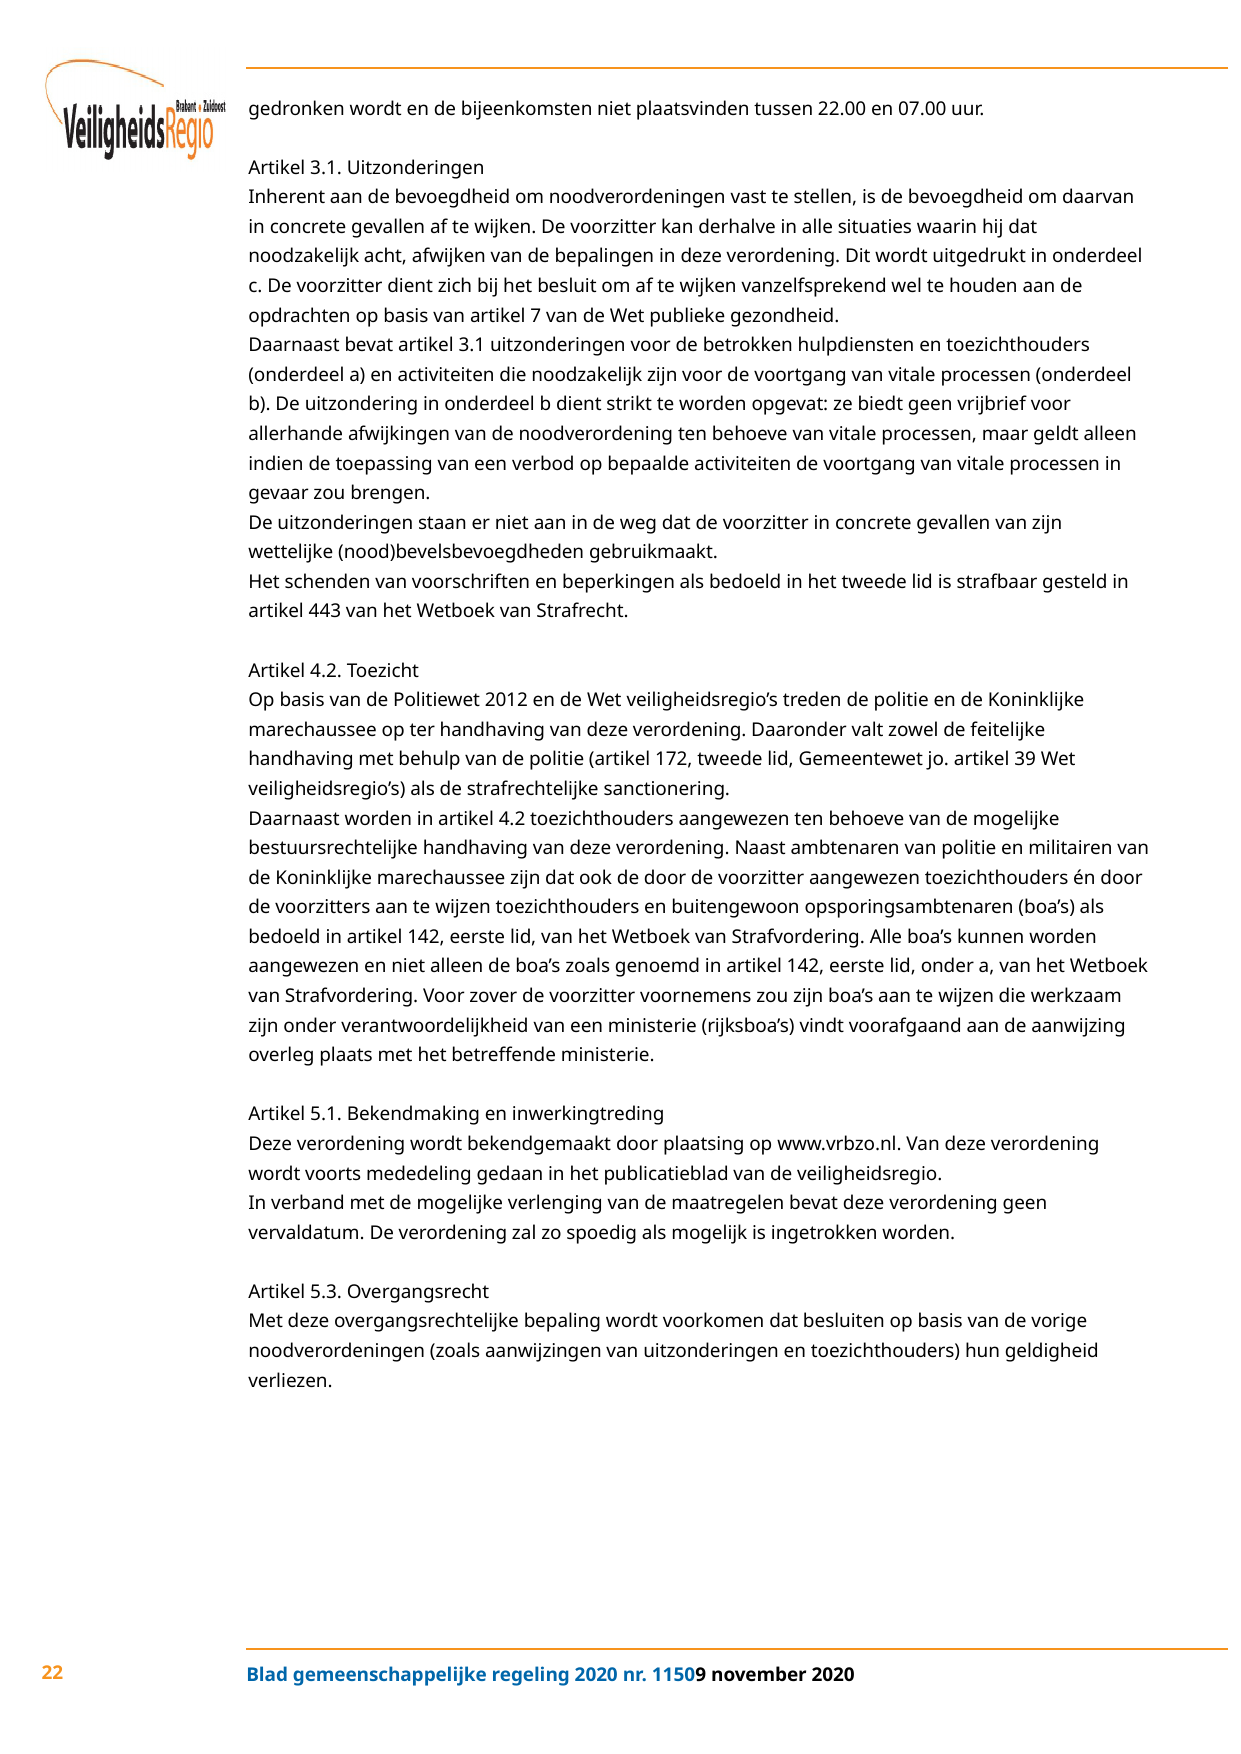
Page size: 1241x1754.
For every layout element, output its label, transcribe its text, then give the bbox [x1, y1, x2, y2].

text Deze verordening wordt bekendgemaakt door plaatsing op www.vrbzo.nl. Van deze verordening wordt voorts mededeling gedaan in het publicatieblad van de veiligheidsregio. [248, 1130, 1152, 1186]
text De uitzonderingen staan er niet aan in de weg dat de voorzitter in concrete gevallen van zijn wettelijke (nood)bevelsbevoegdheden gebruikmaakt. [248, 509, 1152, 564]
text Artikel 3.1. Uitzonderingen [248, 154, 1152, 180]
text Daarnaast worden in artikel 4.2 toezichthouders aangewezen ten behoeve van de mogelijke bestuursrechtelijke handhaving van deze verordening. Naast ambtenaren van politie en militairen van de Koninklijke marechaussee zijn dat ook de door de voorzitter aangewezen toezichthouders én door de voorzitters aan te wijzen toezichthouders en buitengewoon opsporingsambtenaren (boa’s) als bedoeld in artikel 142, eerste lid, van het Wetboek van Strafvordering. Alle boa’s kunnen worden aangewezen en niet alleen de boa’s zoals genoemd in artikel 142, eerste lid, onder a, van het Wetboek van Strafvordering. Voor zover de voorzitter voornemens zou zijn boa’s aan te wijzen die werkzaam zijn onder verantwoordelijkheid van een ministerie (rijksboa’s) vindt voorafgaand aan de aanwijzing overleg plaats met het betreffende ministerie. [248, 805, 1152, 1067]
text Artikel 5.3. Overgangsrecht [248, 1278, 1152, 1304]
text gedronken wordt en de bijeenkomsten niet plaatsvinden tussen 22.00 en 07.00 uur. [248, 95, 1152, 121]
text Artikel 5.1. Bekendmaking en inwerkingtreding [248, 1101, 1152, 1126]
text In verband met de mogelijke verlenging van de maatregelen bevat deze verordening geen vervaldatum. De verordening zal zo spoedig als mogelijk is ingetrokken worden. [248, 1189, 1152, 1245]
text Inherent aan de bevoegdheid om noodverordeningen vast te stellen, is de bevoegdheid om daarvan in concrete gevallen af te wijken. De voorzitter kan derhalve in alle situaties waarin hij dat noodzakelijk acht, afwijken van de bepalingen in deze verordening. Dit wordt uitgedrukt in onderdeel c. De voorzitter dient zich bij het besluit om af te wijken vanzelfsprekend wel te houden aan de opdrachten op basis van artikel 7 van de Wet publieke gezondheid. [248, 183, 1152, 328]
text Daarnaast bevat artikel 3.1 uitzonderingen voor de betrokken hulpdiensten en toezichthouders (onderdeel a) en activiteiten die noodzakelijk zijn voor de voortgang van vitale processen (onderdeel b). De uitzondering in onderdeel b dient strikt te worden opgevat: ze biedt geen vrijbrief voor allerhande afwijkingen van de noodverordening ten behoeve van vitale processen, maar geldt alleen indien de toepassing van een verbod op bepaalde activiteiten de voortgang van vitale processen in gevaar zou brengen. [248, 331, 1152, 505]
text Op basis van de Politiewet 2012 en de Wet veiligheidsregio’s treden de politie en de Koninklijke marechaussee op ter handhaving van deze verordening. Daaronder valt zowel de feitelijke handhaving met behulp van de politie (artikel 172, tweede lid, Gemeentewet jo. artikel 39 Wet veiligheidsregio’s) als de strafrechtelijke sanctionering. [248, 686, 1152, 801]
picture [41, 47, 231, 172]
text Het schenden van voorschriften en beperkingen als bedoeld in het tweede lid is strafbaar gesteld in artikel 443 van het Wetboek van Strafrecht. [248, 568, 1152, 623]
text Artikel 4.2. Toezicht [248, 657, 1152, 683]
text Met deze overgangsrechtelijke bepaling wordt voorkomen dat besluiten op basis van de vorige noodverordeningen (zoals aanwijzingen van uitzonderingen en toezichthouders) hun geldigheid verliezen. [248, 1308, 1152, 1393]
